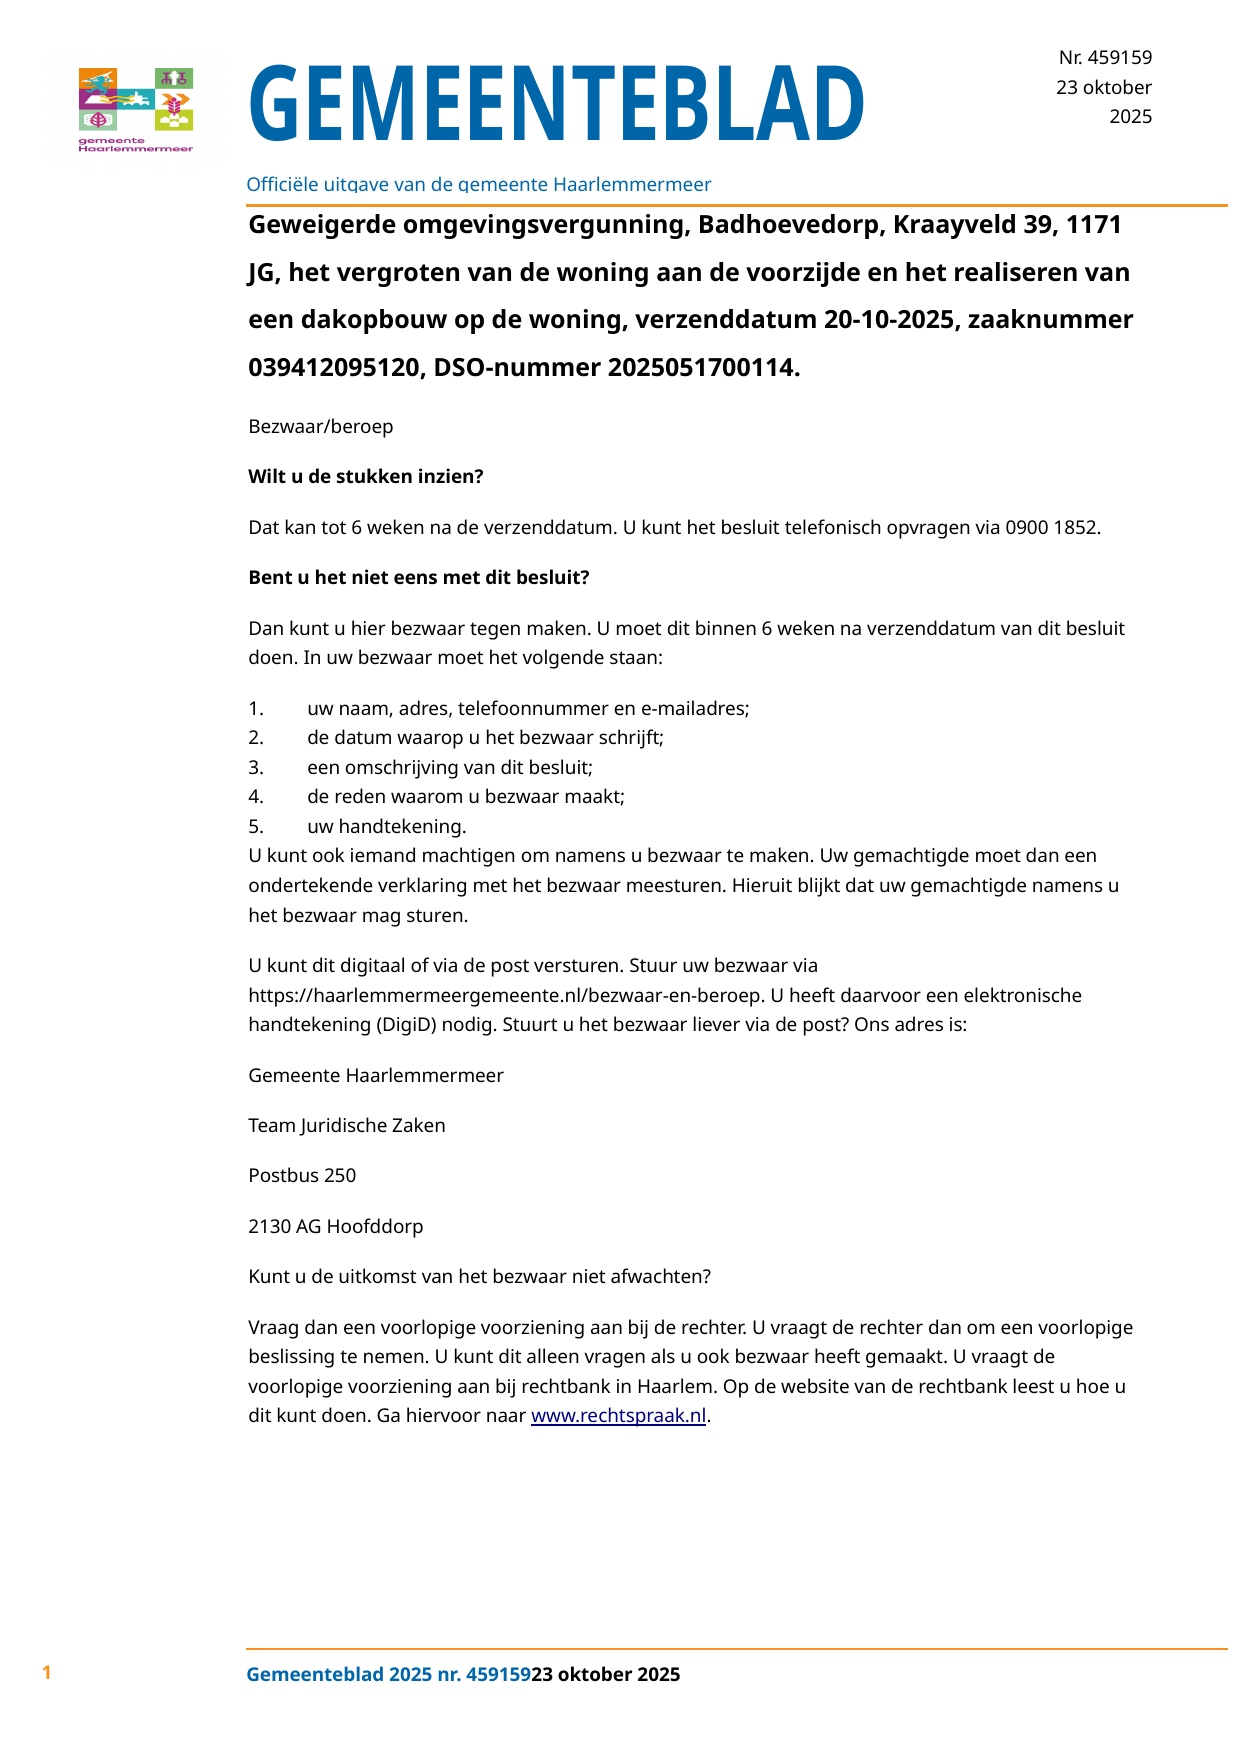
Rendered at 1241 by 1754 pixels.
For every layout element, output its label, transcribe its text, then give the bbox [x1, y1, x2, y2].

text 2130 AG Hoofddorp [248, 1213, 1152, 1239]
text U kunt dit digitaal of via de post versturen. Stuur uw bezwaar via https://haarlemmermeergemeente.nl/bezwaar-en-beroep. U heeft daarvoor een elektronische handtekening (DigiD) nodig. Stuurt u het bezwaar liever via de post? Ons adres is: [248, 952, 1152, 1037]
text Postbus 250 [248, 1163, 1152, 1188]
text Gemeente Haarlemmermeer [248, 1062, 1152, 1088]
text Dan kunt u hier bezwaar tegen maken. U moet dit binnen 6 weken na verzenddatum van dit besluit doen. In uw bezwaar moet het volgende staan: [248, 615, 1152, 670]
text Kunt u de uitkomst van het bezwaar niet afwachten? [248, 1263, 1152, 1289]
text U kunt ook iemand machtigen om namens u bezwaar te maken. Uw gemachtigde moet dan een ondertekende verklaring met het bezwaar meesturen. Hieruit blijkt dat uw gemachtigde namens u het bezwaar mag sturen. [248, 843, 1152, 928]
text Dat kan tot 6 weken na de verzenddatum. U kunt het besluit telefonisch opvragen via 0900 1852. [248, 514, 1152, 540]
text Bent u het niet eens met dit besluit? [248, 564, 1152, 590]
text Team Juridische Zaken [248, 1112, 1152, 1138]
list uw handtekening. [248, 813, 1152, 839]
text Geweigerde omgevingsvergunning, Badhoevedorp, Kraayveld 39, 1171 JG, het vergroten van de woning aan de voorzijde en het realiseren van een dakopbouw op de woning, verzenddatum 20-10-2025, zaaknummer 039412095120, DSO-nummer 2025051700114. [248, 207, 1152, 384]
text Vraag dan een voorlopige voorziening aan bij de rechter. U vraagt de rechter dan om een voorlopige beslissing te nemen. U kunt dit alleen vragen als u ook bezwaar heeft gemaakt. U vraagt de voorlopige voorziening aan bij rechtbank in Haarlem. Op de website van de rechtbank leest u hoe u dit kunt doen. Ga hiervoor naar www.rechtspraak.nl. [248, 1314, 1152, 1428]
text Wilt u de stukken inzien? [248, 463, 1152, 489]
list uw naam, adres, telefoonnummer en e-mailadres; [248, 695, 1152, 721]
list de reden waarom u bezwaar maakt; [248, 783, 1152, 809]
list de datum waarop u het bezwaar schrijft; [248, 724, 1152, 750]
picture [41, 47, 231, 172]
list een omschrijving van dit besluit; [248, 754, 1152, 780]
text Bezwaar/beroep [248, 413, 1152, 439]
